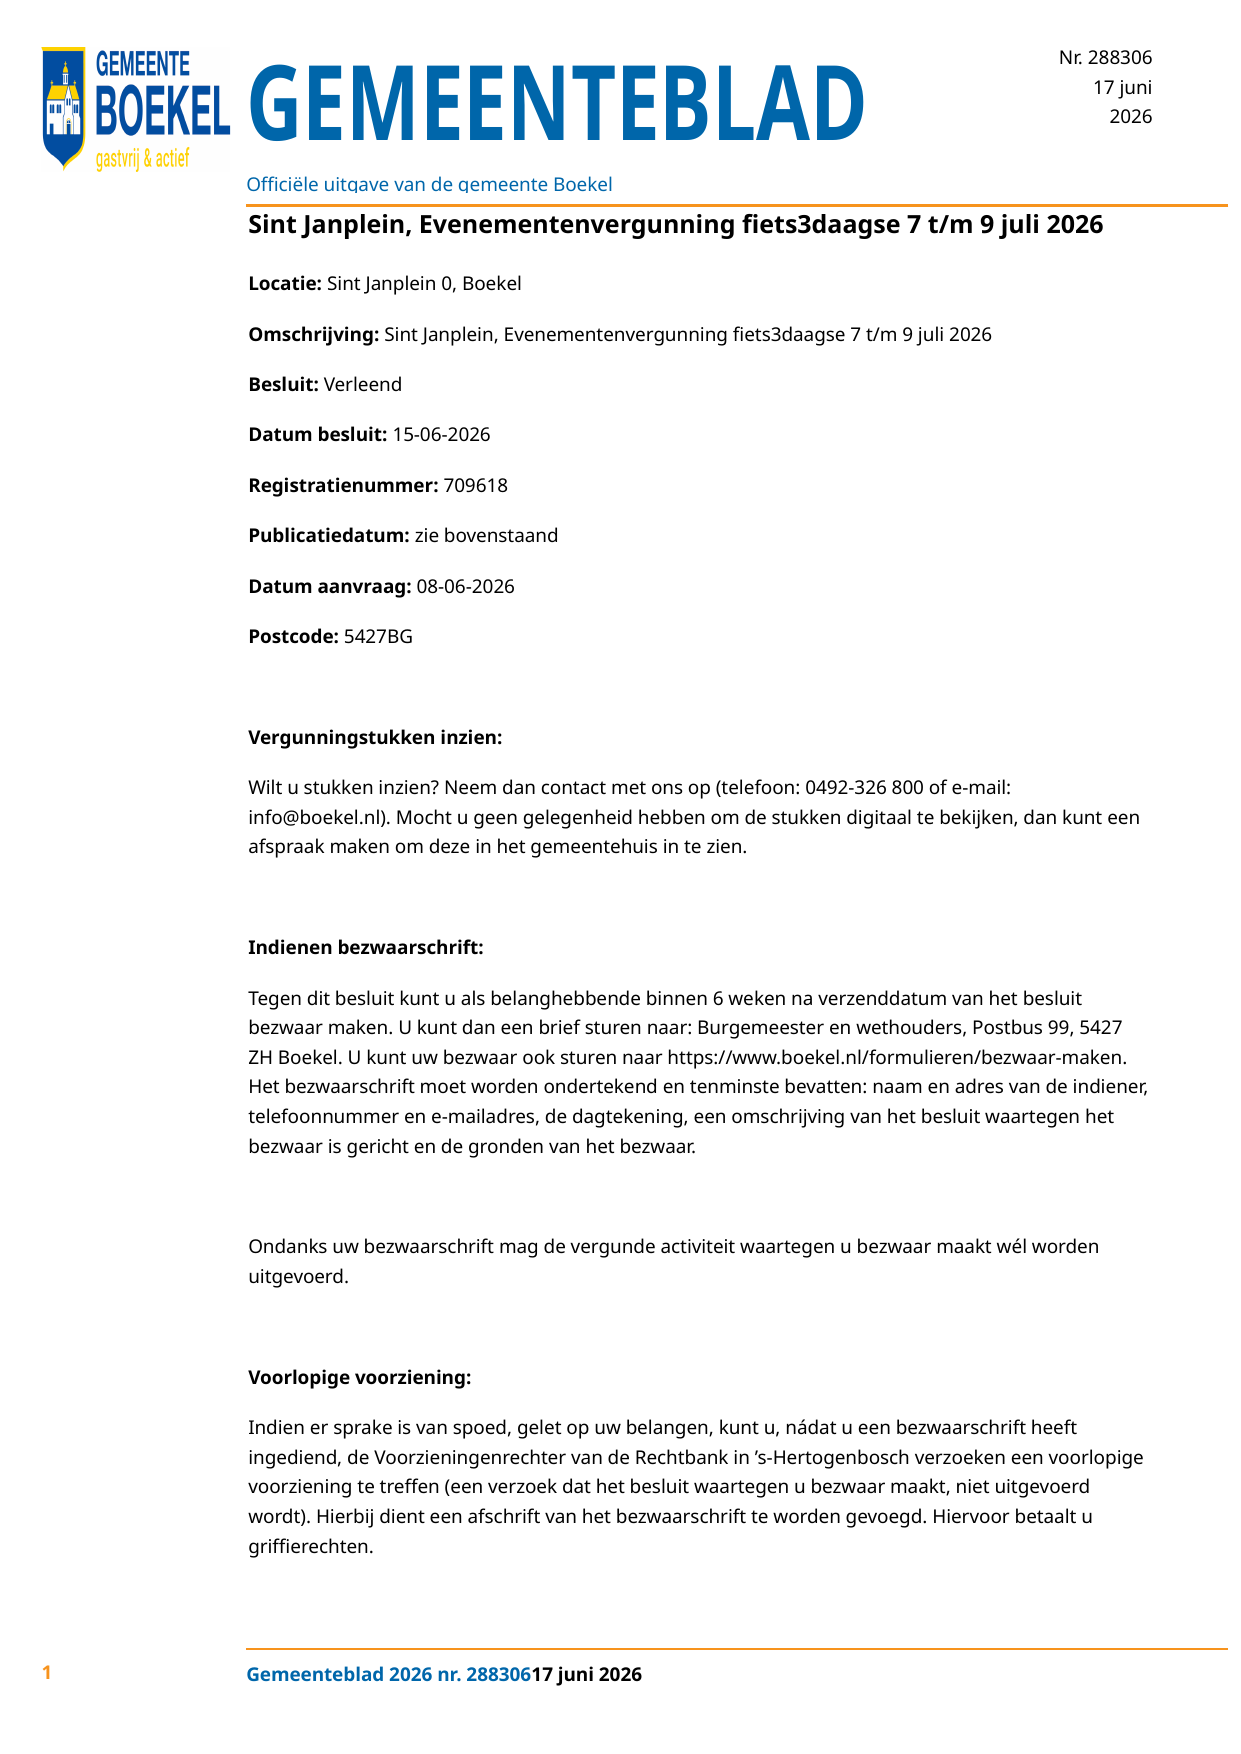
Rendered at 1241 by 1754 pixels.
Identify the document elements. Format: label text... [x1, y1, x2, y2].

text Locatie: Sint Janplein 0, Boekel [248, 270, 1152, 296]
text Besluit: Verleend [248, 371, 1152, 397]
text Registratienummer: 709618 [248, 472, 1152, 498]
text Ondanks uw bezwaarschrift mag de vergunde activiteit waartegen u bezwaar maakt wél worden uitgevoerd. [248, 1234, 1152, 1289]
picture [41, 47, 231, 172]
text Wilt u stukken inzien? Neem dan contact met ons op (telefoon: 0492-326 800 of e-mail: info@boekel.nl). Mocht u geen gelegenheid hebben om de stukken digitaal te bekijken, dan kunt een afspraak maken om deze in het gemeentehuis in te zien. [248, 774, 1152, 859]
text Datum aanvraag: 08-06-2026 [248, 573, 1152, 598]
text Postcode: 5427BG [248, 623, 1152, 649]
text Indienen bezwaarschrift: [248, 934, 1152, 960]
text Voorlopige voorziening: [248, 1364, 1152, 1390]
text Datum besluit: 15-06-2026 [248, 422, 1152, 447]
text Vergunningstukken inzien: [248, 724, 1152, 750]
text Publicatiedatum: zie bovenstaand [248, 522, 1152, 548]
text Tegen dit besluit kunt u als belanghebbende binnen 6 weken na verzenddatum van het besluit bezwaar maken. U kunt dan een brief sturen naar: Burgemeester en wethouders, Postbus 99, 5427 ZH Boekel. U kunt uw bezwaar ook sturen naar https://www.boekel.nl/formulieren/bezwaar-maken. Het bezwaarschrift moet worden ondertekend en tenminste bevatten: naam en adres van de indiener, telefoonnummer en e-mailadres, de dagtekening, een omschrijving van het besluit waartegen het bezwaar is gericht en de gronden van het bezwaar. [248, 985, 1152, 1158]
text Omschrijving: Sint Janplein, Evenementenvergunning fiets3daagse 7 t/m 9 juli 2026 [248, 321, 1152, 346]
text Indien er sprake is van spoed, gelet op uw belangen, kunt u, nádat u een bezwaarschrift heeft ingediend, de Voorzieningenrechter van de Rechtbank in ’s-Hertogenbosch verzoeken een voorlopige voorziening te treffen (een verzoek dat het besluit waartegen u bezwaar maakt, niet uitgevoerd wordt). Hierbij dient een afschrift van het bezwaarschrift te worden gevoegd. Hiervoor betaalt u griffierechten. [248, 1414, 1152, 1558]
text Sint Janplein, Evenementenvergunning fiets3daagse 7 t/m 9 juli 2026 [248, 207, 1152, 241]
